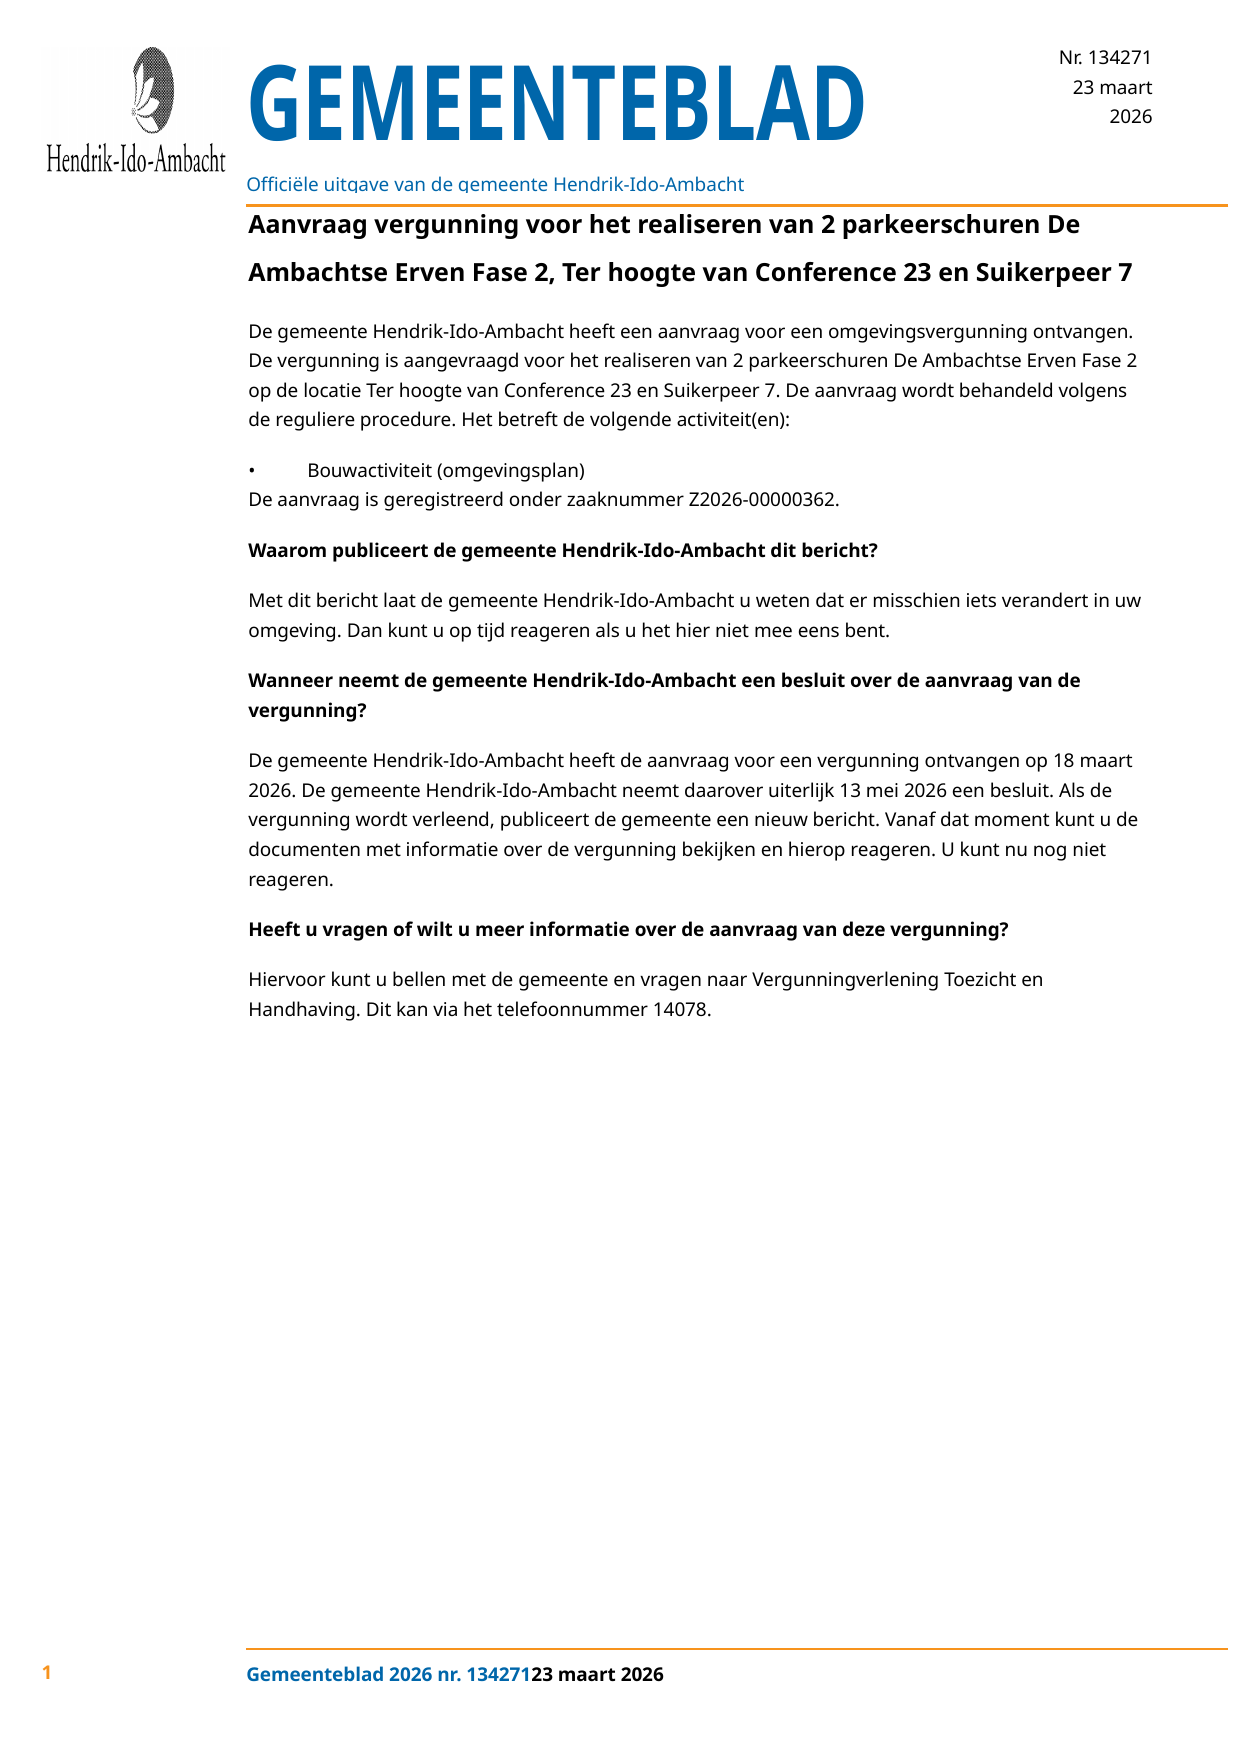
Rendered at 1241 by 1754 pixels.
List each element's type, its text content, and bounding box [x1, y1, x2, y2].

list Bouwactiviteit (omgevingsplan) [248, 457, 1152, 483]
text Waarom publiceert de gemeente Hendrik-Ido-Ambacht dit bericht? [248, 537, 1152, 563]
text Wanneer neemt de gemeente Hendrik-Ido-Ambacht een besluit over de aanvraag van de vergunning? [248, 667, 1152, 723]
text Met dit bericht laat de gemeente Hendrik-Ido-Ambacht u weten dat er misschien iets verandert in uw omgeving. Dan kunt u op tijd reageren als u het hier niet mee eens bent. [248, 587, 1152, 643]
text Hiervoor kunt u bellen met de gemeente en vragen naar Vergunningverlening Toezicht en Handhaving. Dit kan via het telefoonnummer 14078. [248, 967, 1152, 1022]
text Aanvraag vergunning voor het realiseren van 2 parkeerschuren De Ambachtse Erven Fase 2, Ter hoogte van Conference 23 en Suikerpeer 7 [248, 207, 1152, 288]
picture [41, 47, 231, 172]
text De gemeente Hendrik-Ido-Ambacht heeft de aanvraag voor een vergunning ontvangen op 18 maart 2026. De gemeente Hendrik-Ido-Ambacht neemt daarover uiterlijk 13 mei 2026 een besluit. Als de vergunning wordt verleend, publiceert de gemeente een nieuw bericht. Vanaf dat moment kunt u de documenten met informatie over de vergunning bekijken en hierop reageren. U kunt nu nog niet reageren. [248, 747, 1152, 892]
text De gemeente Hendrik-Ido-Ambacht heeft een aanvraag voor een omgevingsvergunning ontvangen. De vergunning is aangevraagd voor het realiseren van 2 parkeerschuren De Ambachtse Erven Fase 2 op de locatie Ter hoogte van Conference 23 en Suikerpeer 7. De aanvraag wordt behandeld volgens de reguliere procedure. Het betreft de volgende activiteit(en): [248, 318, 1152, 432]
text Heeft u vragen of wilt u meer informatie over de aanvraag van deze vergunning? [248, 916, 1152, 942]
text De aanvraag is geregistreerd onder zaaknummer Z2026-00000362. [248, 487, 1152, 512]
